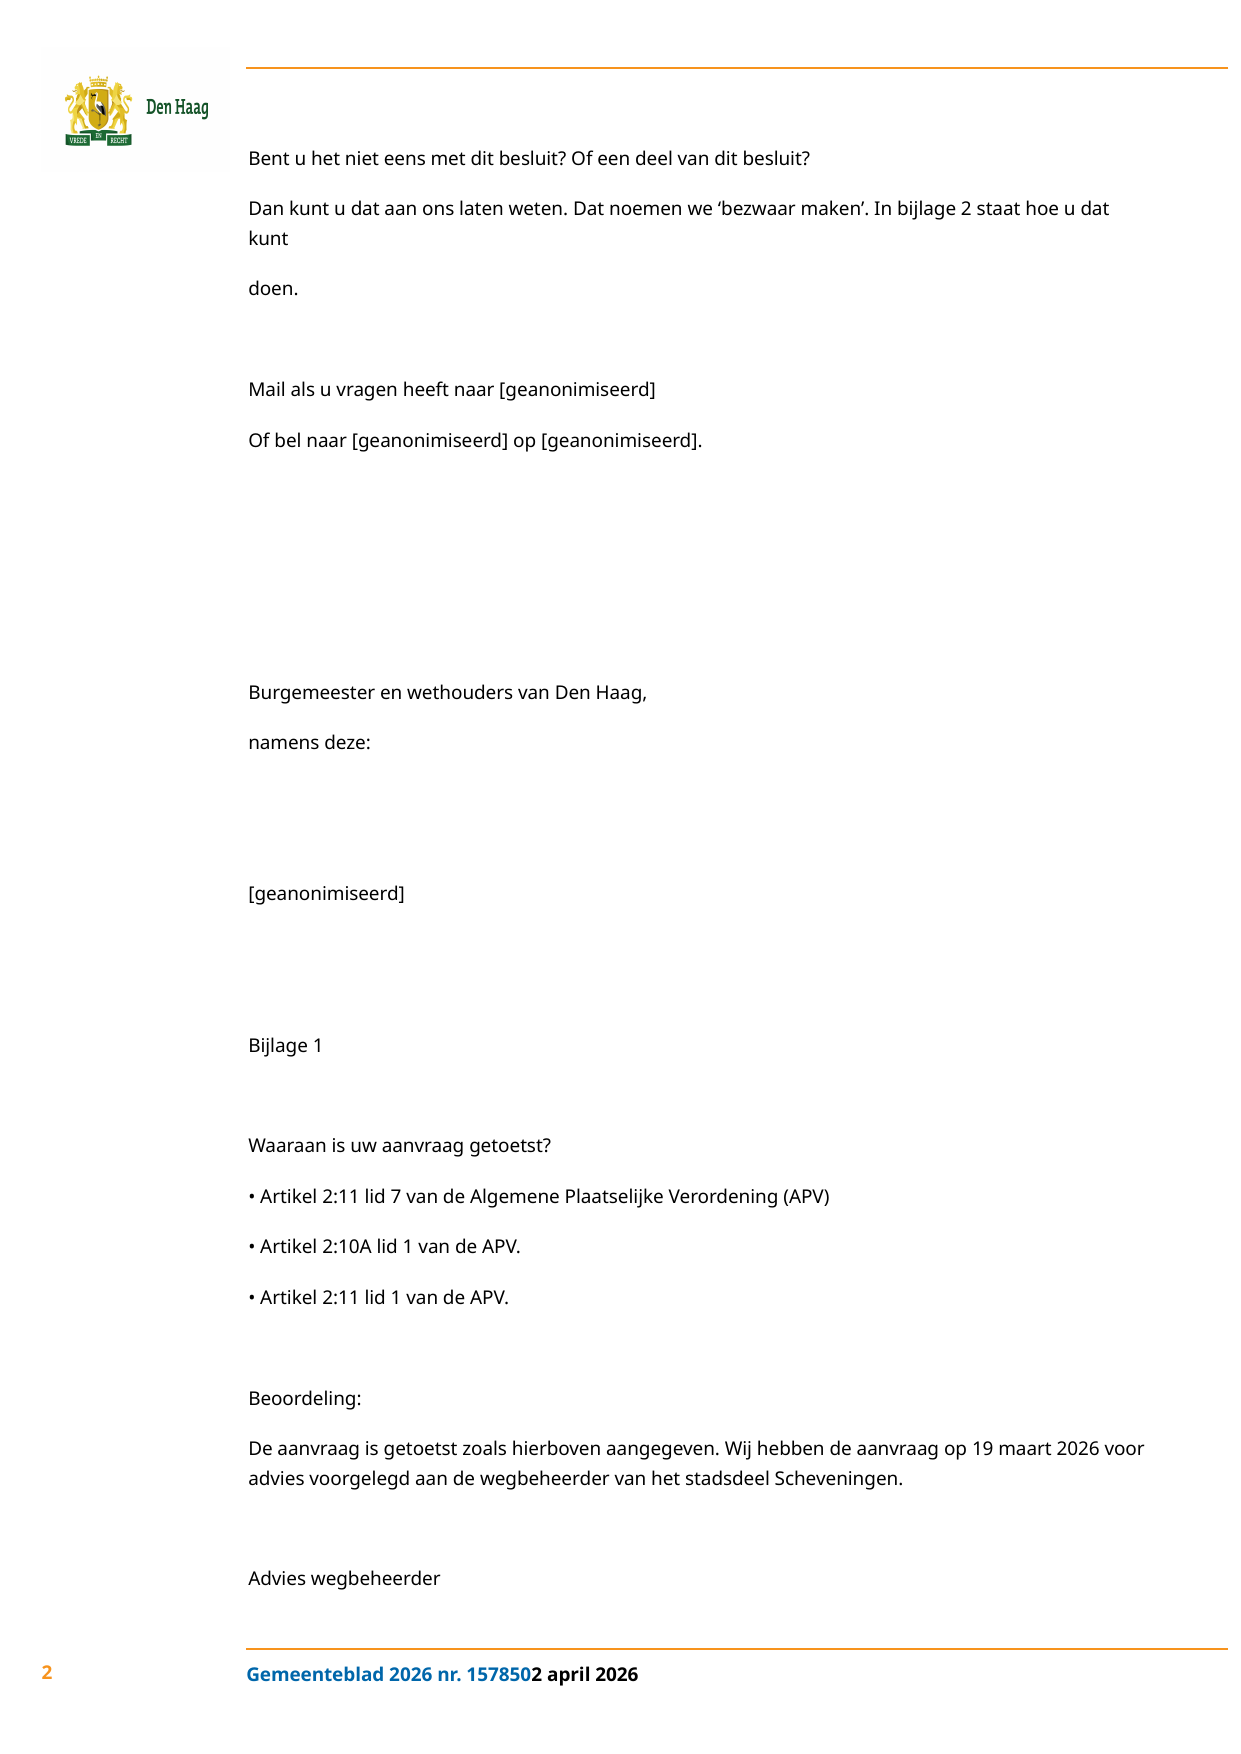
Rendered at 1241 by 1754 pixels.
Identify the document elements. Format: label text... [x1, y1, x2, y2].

text Dan kunt u dat aan ons laten weten. Dat noemen we ‘bezwaar maken’. In bijlage 2 staat hoe u dat kunt [248, 196, 1152, 251]
text • Artikel 2:11 lid 7 van de Algemene Plaatselijke Verordening (APV) [248, 1183, 1152, 1209]
text [geanonimiseerd] [248, 881, 1152, 906]
text Burgemeester en wethouders van Den Haag, [248, 679, 1152, 705]
text doen. [248, 276, 1152, 301]
text Beoordeling: [248, 1385, 1152, 1411]
text Bijlage 1 [248, 1032, 1152, 1058]
text Of bel naar [geanonimiseerd] op [geanonimiseerd]. [248, 427, 1152, 453]
text • Artikel 2:11 lid 1 van de APV. [248, 1284, 1152, 1310]
text namens deze: [248, 729, 1152, 755]
text Mail als u vragen heeft naar [geanonimiseerd] [248, 376, 1152, 402]
picture [41, 47, 231, 172]
text Waaraan is uw aanvraag getoetst? [248, 1133, 1152, 1158]
text Bent u het niet eens met dit besluit? Of een deel van dit besluit? [248, 145, 1152, 171]
text • Artikel 2:10A lid 1 van de APV. [248, 1233, 1152, 1259]
text Advies wegbeheerder [248, 1566, 1152, 1591]
text De aanvraag is getoetst zoals hierboven aangegeven. Wij hebben de aanvraag op 19 maart 2026 voor advies voorgelegd aan de wegbeheerder van het stadsdeel Scheveningen. [248, 1435, 1152, 1491]
